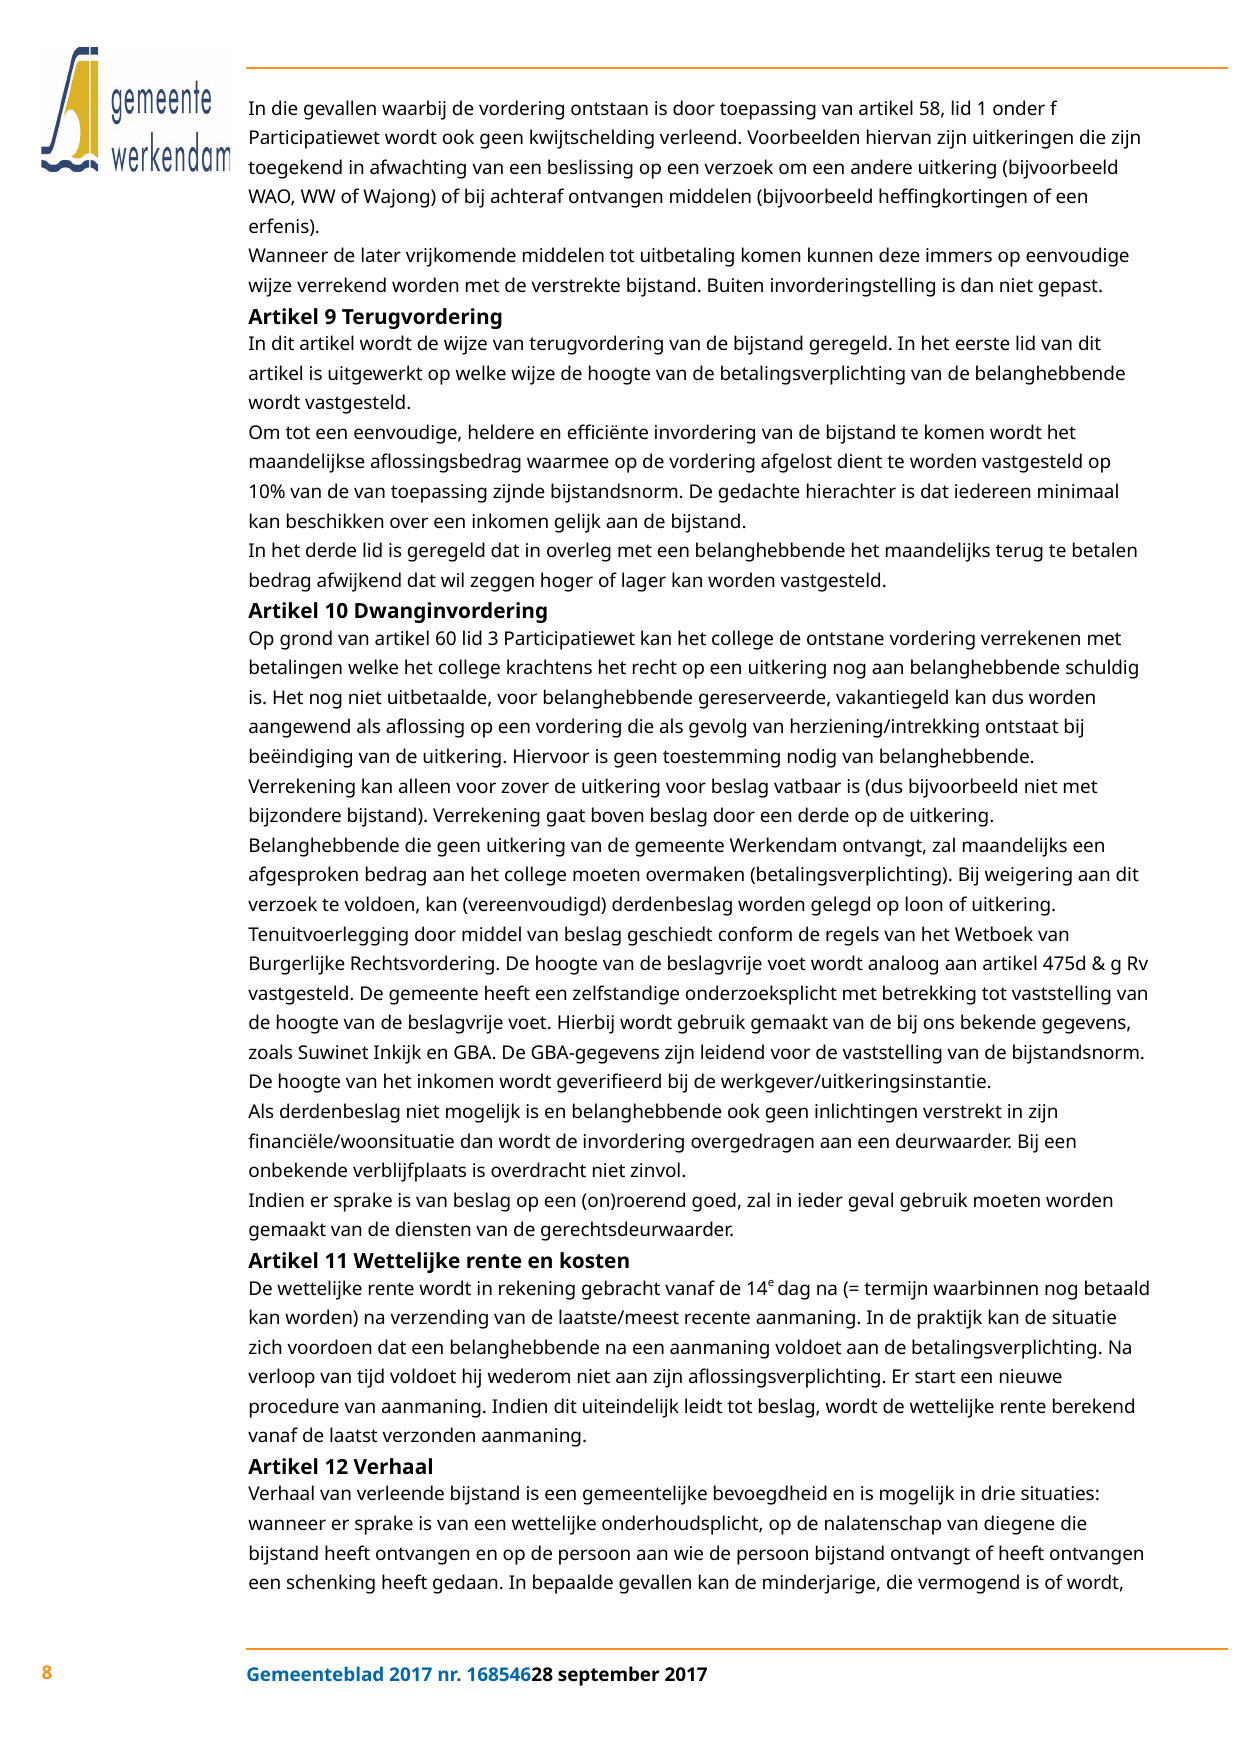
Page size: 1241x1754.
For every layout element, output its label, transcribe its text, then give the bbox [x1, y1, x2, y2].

text Belanghebbende die geen uitkering van de gemeente Werkendam ontvangt, zal maandelijks een afgesproken bedrag aan het college moeten overmaken (betalingsverplichting). Bij weigering aan dit verzoek te voldoen, kan (vereenvoudigd) derdenbeslag worden gelegd op loon of uitkering. Tenuitvoerlegging door middel van beslag geschiedt conform de regels van het Wetboek van Burgerlijke Rechtsvordering. De hoogte van de beslagvrije voet wordt analoog aan artikel 475d & g Rv vastgesteld. De gemeente heeft een zelfstandige onderzoeksplicht met betrekking tot vaststelling van de hoogte van de beslagvrije voet. Hierbij wordt gebruik gemaakt van de bij ons bekende gegevens, zoals Suwinet Inkijk en GBA. De GBA-gegevens zijn leidend voor de vaststelling van de bijstandsnorm. De hoogte van het inkomen wordt geverifieerd bij de werkgever/uitkeringsinstantie. [248, 832, 1152, 1094]
text Op grond van artikel 60 lid 3 Participatiewet kan het college de ontstane vordering verrekenen met betalingen welke het college krachtens het recht op een uitkering nog aan belanghebbende schuldig is. Het nog niet uitbetaalde, voor belanghebbende gereserveerde, vakantiegeld kan dus worden aangewend als aflossing op een vordering die als gevolg van herziening/intrekking ontstaat bij beëindiging van de uitkering. Hiervoor is geen toestemming nodig van belanghebbende. [248, 625, 1152, 769]
text Artikel 10 Dwanginvordering [248, 597, 1152, 625]
text Wanneer de later vrijkomende middelen tot uitbetaling komen kunnen deze immers op eenvoudige wijze verrekend worden met de verstrekte bijstand. Buiten invorderingstelling is dan niet gepast. [248, 243, 1152, 298]
text Om tot een eenvoudige, heldere en efficiënte invordering van de bijstand te komen wordt het maandelijkse aflossingsbedrag waarmee op de vordering afgelost dient te worden vastgesteld op 10% van de van toepassing zijnde bijstandsnorm. De gedachte hierachter is dat iedereen minimaal kan beschikken over een inkomen gelijk aan de bijstand. [248, 419, 1152, 533]
text In het derde lid is geregeld dat in overleg met een belanghebbende het maandelijks terug te betalen bedrag afwijkend dat wil zeggen hoger of lager kan worden vastgesteld. [248, 537, 1152, 593]
text Indien er sprake is van beslag op een (on)roerend goed, zal in ieder geval gebruik moeten worden gemaakt van de diensten van de gerechtsdeurwaarder. [248, 1187, 1152, 1242]
text Verhaal van verleende bijstand is een gemeentelijke bevoegdheid en is mogelijk in drie situaties: wanneer er sprake is van een wettelijke onderhoudsplicht, op de nalatenschap van diegene die bijstand heeft ontvangen en op de persoon aan wie de persoon bijstand ontvangt of heeft ontvangen een schenking heeft gedaan. In bepaalde gevallen kan de minderjarige, die vermogend is of wordt, [248, 1481, 1152, 1595]
text Verrekening kan alleen voor zover de uitkering voor beslag vatbaar is (dus bijvoorbeeld niet met bijzondere bijstand). Verrekening gaat boven beslag door een derde op de uitkering. [248, 773, 1152, 828]
text Artikel 11 Wettelijke rente en kosten [248, 1246, 1152, 1275]
text In dit artikel wordt de wijze van terugvordering van de bijstand geregeld. In het eerste lid van dit artikel is uitgewerkt op welke wijze de hoogte van de betalingsverplichting van de belanghebbende wordt vastgesteld. [248, 330, 1152, 415]
picture [41, 47, 231, 172]
text Artikel 12 Verhaal [248, 1452, 1152, 1481]
text In die gevallen waarbij de vordering ontstaan is door toepassing van artikel 58, lid 1 onder f Participatiewet wordt ook geen kwijtschelding verleend. Voorbeelden hiervan zijn uitkeringen die zijn toegekend in afwachting van een beslissing op een verzoek om een andere uitkering (bijvoorbeeld WAO, WW of Wajong) of bij achteraf ontvangen middelen (bijvoorbeeld heffingkortingen of een erfenis). [248, 95, 1152, 239]
text De wettelijke rente wordt in rekening gebracht vanaf de 14e dag na (= termijn waarbinnen nog betaald kan worden) na verzending van de laatste/meest recente aanmaning. In de praktijk kan de situatie zich voordoen dat een belanghebbende na een aanmaning voldoet aan de betalingsverplichting. Na verloop van tijd voldoet hij wederom niet aan zijn aflossingsverplichting. Er start een nieuwe procedure van aanmaning. Indien dit uiteindelijk leidt tot beslag, wordt de wettelijke rente berekend vanaf de laatst verzonden aanmaning. [248, 1275, 1152, 1448]
text Als derdenbeslag niet mogelijk is en belanghebbende ook geen inlichtingen verstrekt in zijn financiële/woonsituatie dan wordt de invordering overgedragen aan een deurwaarder. Bij een onbekende verblijfplaats is overdracht niet zinvol. [248, 1098, 1152, 1183]
text Artikel 9 Terugvordering [248, 302, 1152, 330]
